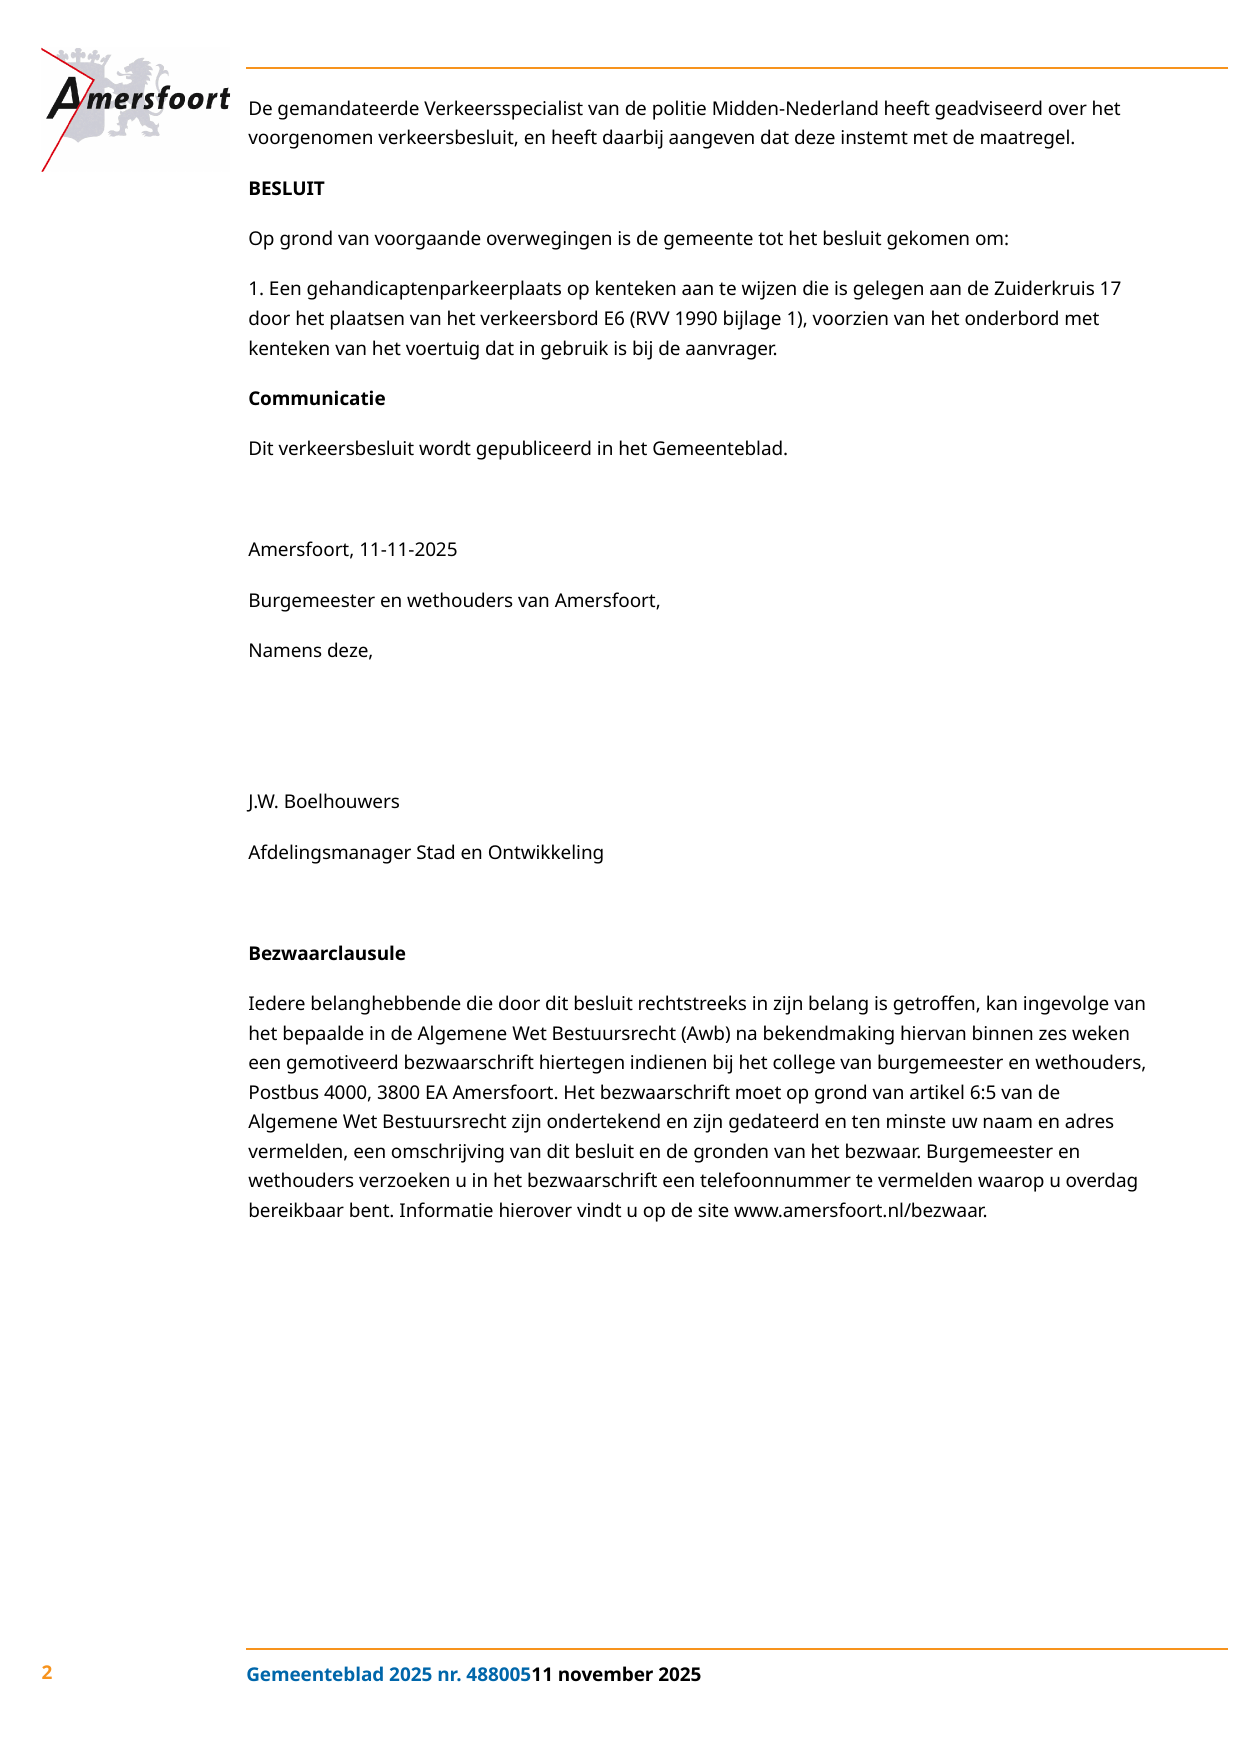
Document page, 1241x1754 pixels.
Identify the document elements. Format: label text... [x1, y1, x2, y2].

picture [41, 47, 231, 172]
text Op grond van voorgaande overwegingen is de gemeente tot het besluit gekomen om: [248, 225, 1152, 251]
text De gemandateerde Verkeersspecialist van de politie Midden-Nederland heeft geadviseerd over het voorgenomen verkeersbesluit, en heeft daarbij aangeven dat deze instemt met de maatregel. [248, 95, 1152, 150]
text Burgemeester en wethouders van Amersfoort, [248, 587, 1152, 613]
text Iedere belanghebbende die door dit besluit rechtstreeks in zijn belang is getroffen, kan ingevolge van het bepaalde in de Algemene Wet Bestuursrecht (Awb) na bekendmaking hiervan binnen zes weken een gemotiveerd bezwaarschrift hiertegen indienen bij het college van burgemeester en wethouders, Postbus 4000, 3800 EA Amersfoort. Het bezwaarschrift moet op grond van artikel 6:5 van de Algemene Wet Bestuursrecht zijn ondertekend en zijn gedateerd en ten minste uw naam en adres vermelden, een omschrijving van dit besluit en de gronden van het bezwaar. Burgemeester en wethouders verzoeken u in het bezwaarschrift een telefoonnummer te vermelden waarop u overdag bereikbaar bent. Informatie hierover vindt u op de site www.amersfoort.nl/bezwaar. [248, 990, 1152, 1223]
text Dit verkeersbesluit wordt gepubliceerd in het Gemeenteblad. [248, 436, 1152, 461]
text BESLUIT [248, 175, 1152, 201]
text Amersfoort, 11-11-2025 [248, 536, 1152, 562]
text 1. Een gehandicaptenparkeerplaats op kenteken aan te wijzen die is gelegen aan de Zuiderkruis 17 door het plaatsen van het verkeersbord E6 (RVV 1990 bijlage 1), voorzien van het onderbord met kenteken van het voertuig dat in gebruik is bij de aanvrager. [248, 276, 1152, 361]
text J.W. Boelhouwers [248, 788, 1152, 814]
text Namens deze, [248, 637, 1152, 663]
text Communicatie [248, 385, 1152, 411]
text Afdelingsmanager Stad en Ontwikkeling [248, 839, 1152, 865]
text Bezwaarclausule [248, 940, 1152, 966]
